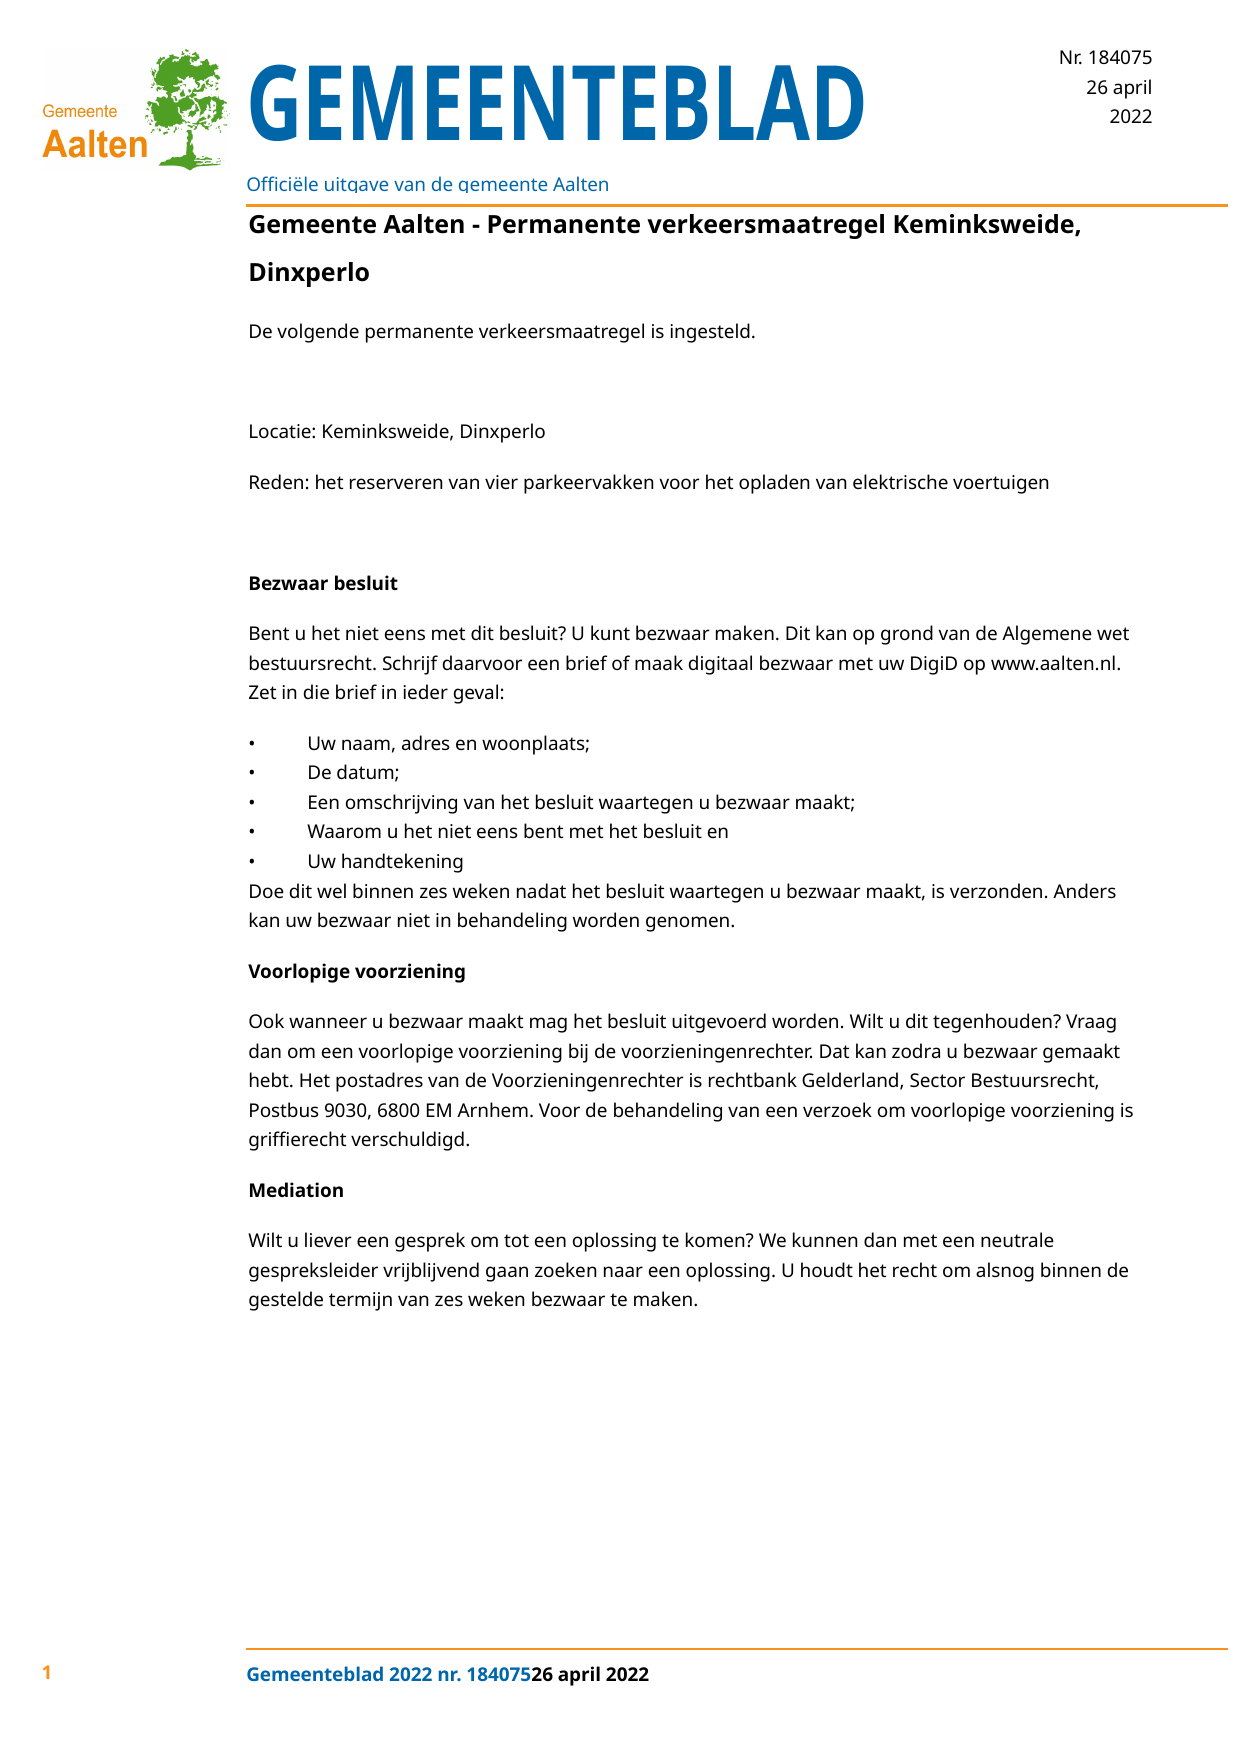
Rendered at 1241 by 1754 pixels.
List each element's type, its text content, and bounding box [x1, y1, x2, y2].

text Bezwaar besluit [248, 570, 1152, 596]
list De datum; [248, 759, 1152, 785]
list Waarom u het niet eens bent met het besluit en [248, 819, 1152, 844]
text Wilt u liever een gesprek om tot een oplossing te komen? We kunnen dan met een neutrale gespreksleider vrijblijvend gaan zoeken naar een oplossing. U houdt het recht om alsnog binnen de gestelde termijn van zes weken bezwaar te maken. [248, 1227, 1152, 1312]
text Ook wanneer u bezwaar maakt mag het besluit uitgevoerd worden. Wilt u dit tegenhouden? Vraag dan om een voorlopige voorziening bij de voorzieningenrechter. Dat kan zodra u bezwaar gemaakt hebt. Het postadres van de Voorzieningenrechter is rechtbank Gelderland, Sector Bestuursrecht, Postbus 9030, 6800 EM Arnhem. Voor de behandeling van een verzoek om voorlopige voorziening is griffierecht verschuldigd. [248, 1008, 1152, 1152]
text De volgende permanente verkeersmaatregel is ingesteld. [248, 318, 1152, 344]
list Uw handtekening [248, 848, 1152, 874]
list Een omschrijving van het besluit waartegen u bezwaar maakt; [248, 789, 1152, 815]
text Reden: het reserveren van vier parkeervakken voor het opladen van elektrische voertuigen [248, 469, 1152, 495]
text Mediation [248, 1177, 1152, 1203]
text Bent u het niet eens met dit besluit? U kunt bezwaar maken. Dit kan op grond van de Algemene wet bestuursrecht. Schrijf daarvoor een brief of maak digitaal bezwaar met uw DigiD op www.aalten.nl. Zet in die brief in ieder geval: [248, 620, 1152, 705]
text Voorlopige voorziening [248, 958, 1152, 984]
text Doe dit wel binnen zes weken nadat het besluit waartegen u bezwaar maakt, is verzonden. Anders kan uw bezwaar niet in behandeling worden genomen. [248, 878, 1152, 933]
picture [41, 47, 231, 172]
list Uw naam, adres en woonplaats; [248, 730, 1152, 756]
text Gemeente Aalten - Permanente verkeersmaatregel Keminksweide, Dinxperlo [248, 207, 1152, 288]
text Locatie: Keminksweide, Dinxperlo [248, 419, 1152, 444]
